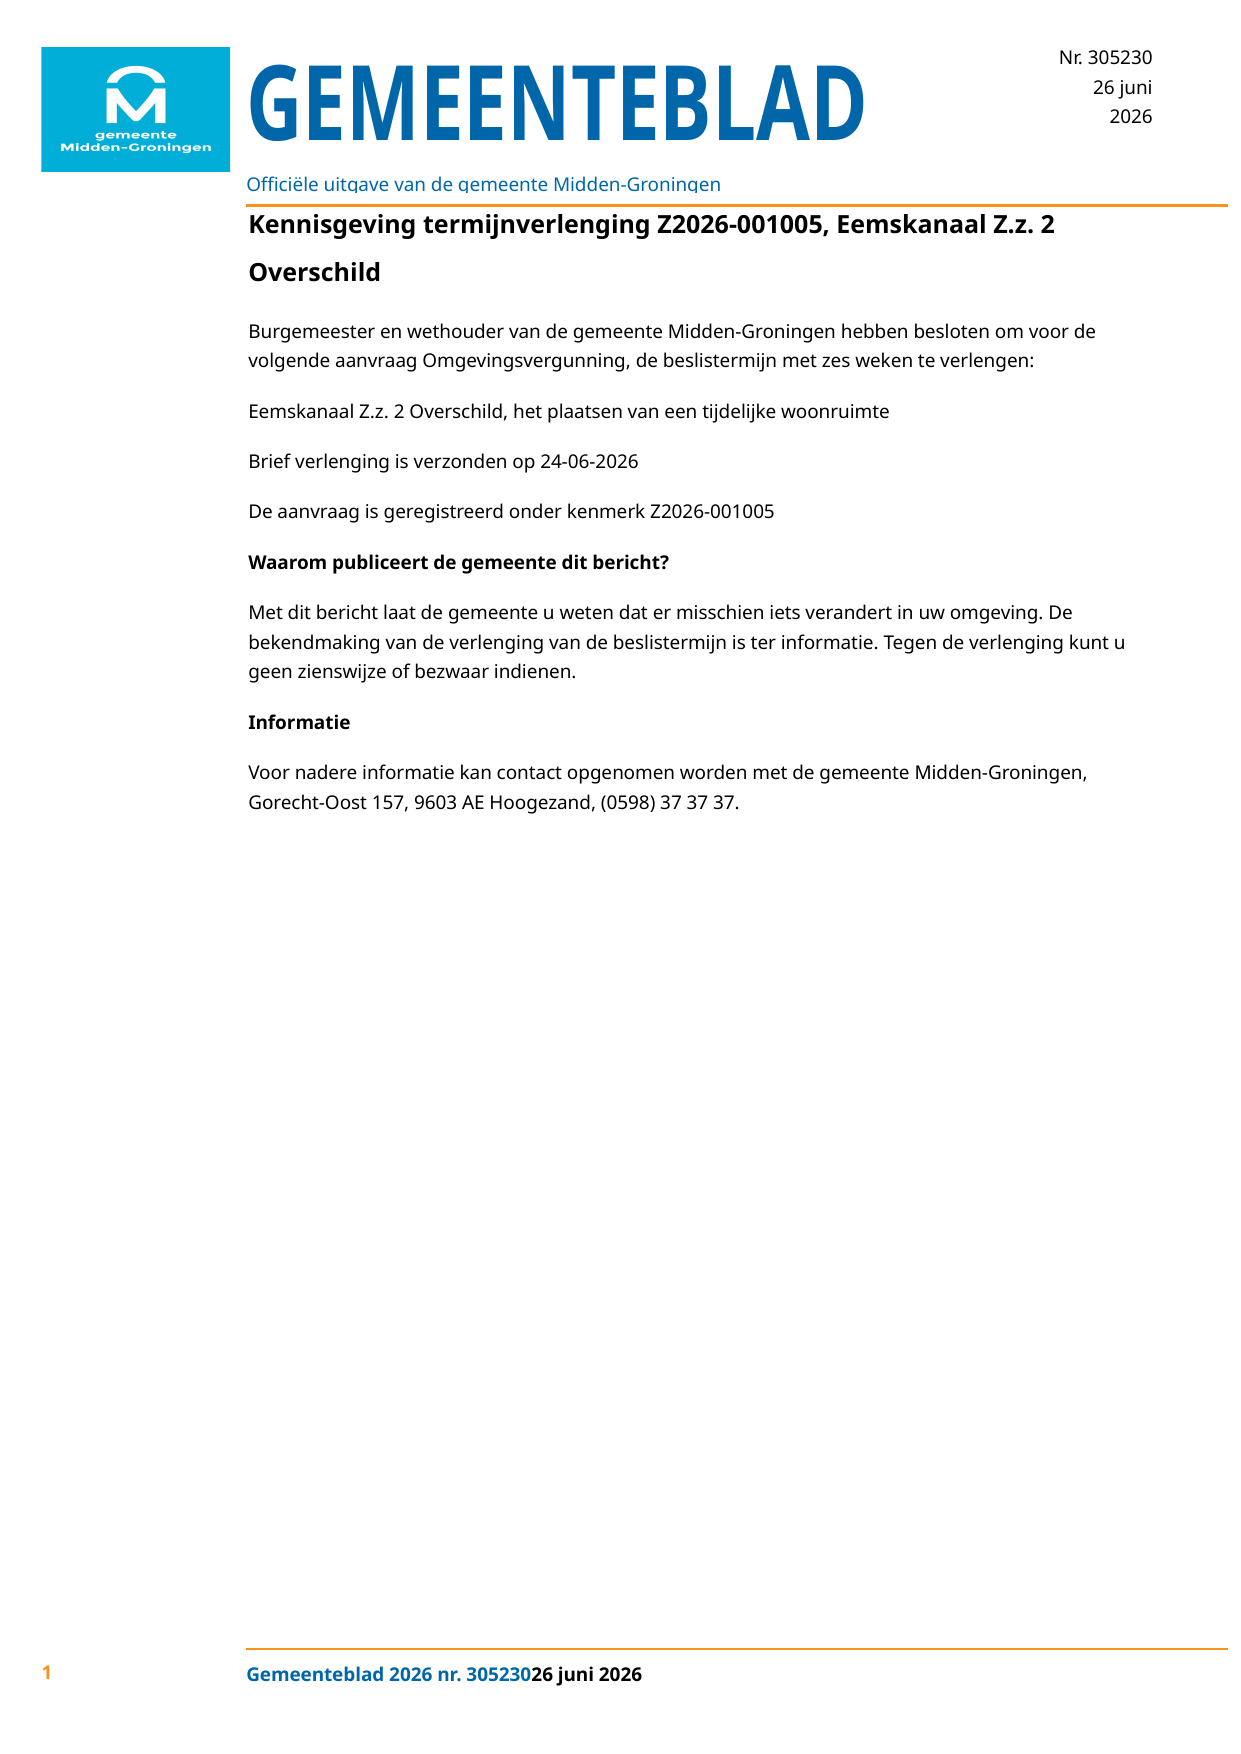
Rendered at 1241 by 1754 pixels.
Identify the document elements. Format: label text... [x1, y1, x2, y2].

picture [108, 66, 164, 82]
picture [184, 146, 190, 153]
text Eemskanaal Z.z. 2 Overschild, het plaatsen van een tijdelijke woonruimte [248, 398, 1152, 424]
text Brief verlenging is verzonden op 24-06-2026 [248, 448, 1152, 474]
text Met dit bericht laat de gemeente u weten dat er misschien iets verandert in uw omgeving. De bekendmaking van de verlenging van de beslistermijn is ter informatie. Tegen de verlenging kunt u geen zienswijze of bezwaar indienen. [248, 599, 1152, 684]
text Waarom publiceert de gemeente dit bericht? [248, 549, 1152, 575]
text Kennisgeving termijnverlenging Z2026-001005, Eemskanaal Z.z. 2 Overschild [248, 207, 1152, 288]
text Voor nadere informatie kan contact opgenomen worden met de gemeente Midden-Groningen, Gorecht-Oost 157, 9603 AE Hoogezand, (0598) 37 37 37. [248, 759, 1152, 815]
picture [107, 89, 165, 122]
text Informatie [248, 709, 1152, 735]
text Burgemeester en wethouder van de gemeente Midden-Groningen hebben besloten om voor de volgende aanvraag Omgevingsvergunning, de beslistermijn met zes weken te verlengen: [248, 318, 1152, 373]
text De aanvraag is geregistreerd onder kenmerk Z2026-001005 [248, 499, 1152, 524]
